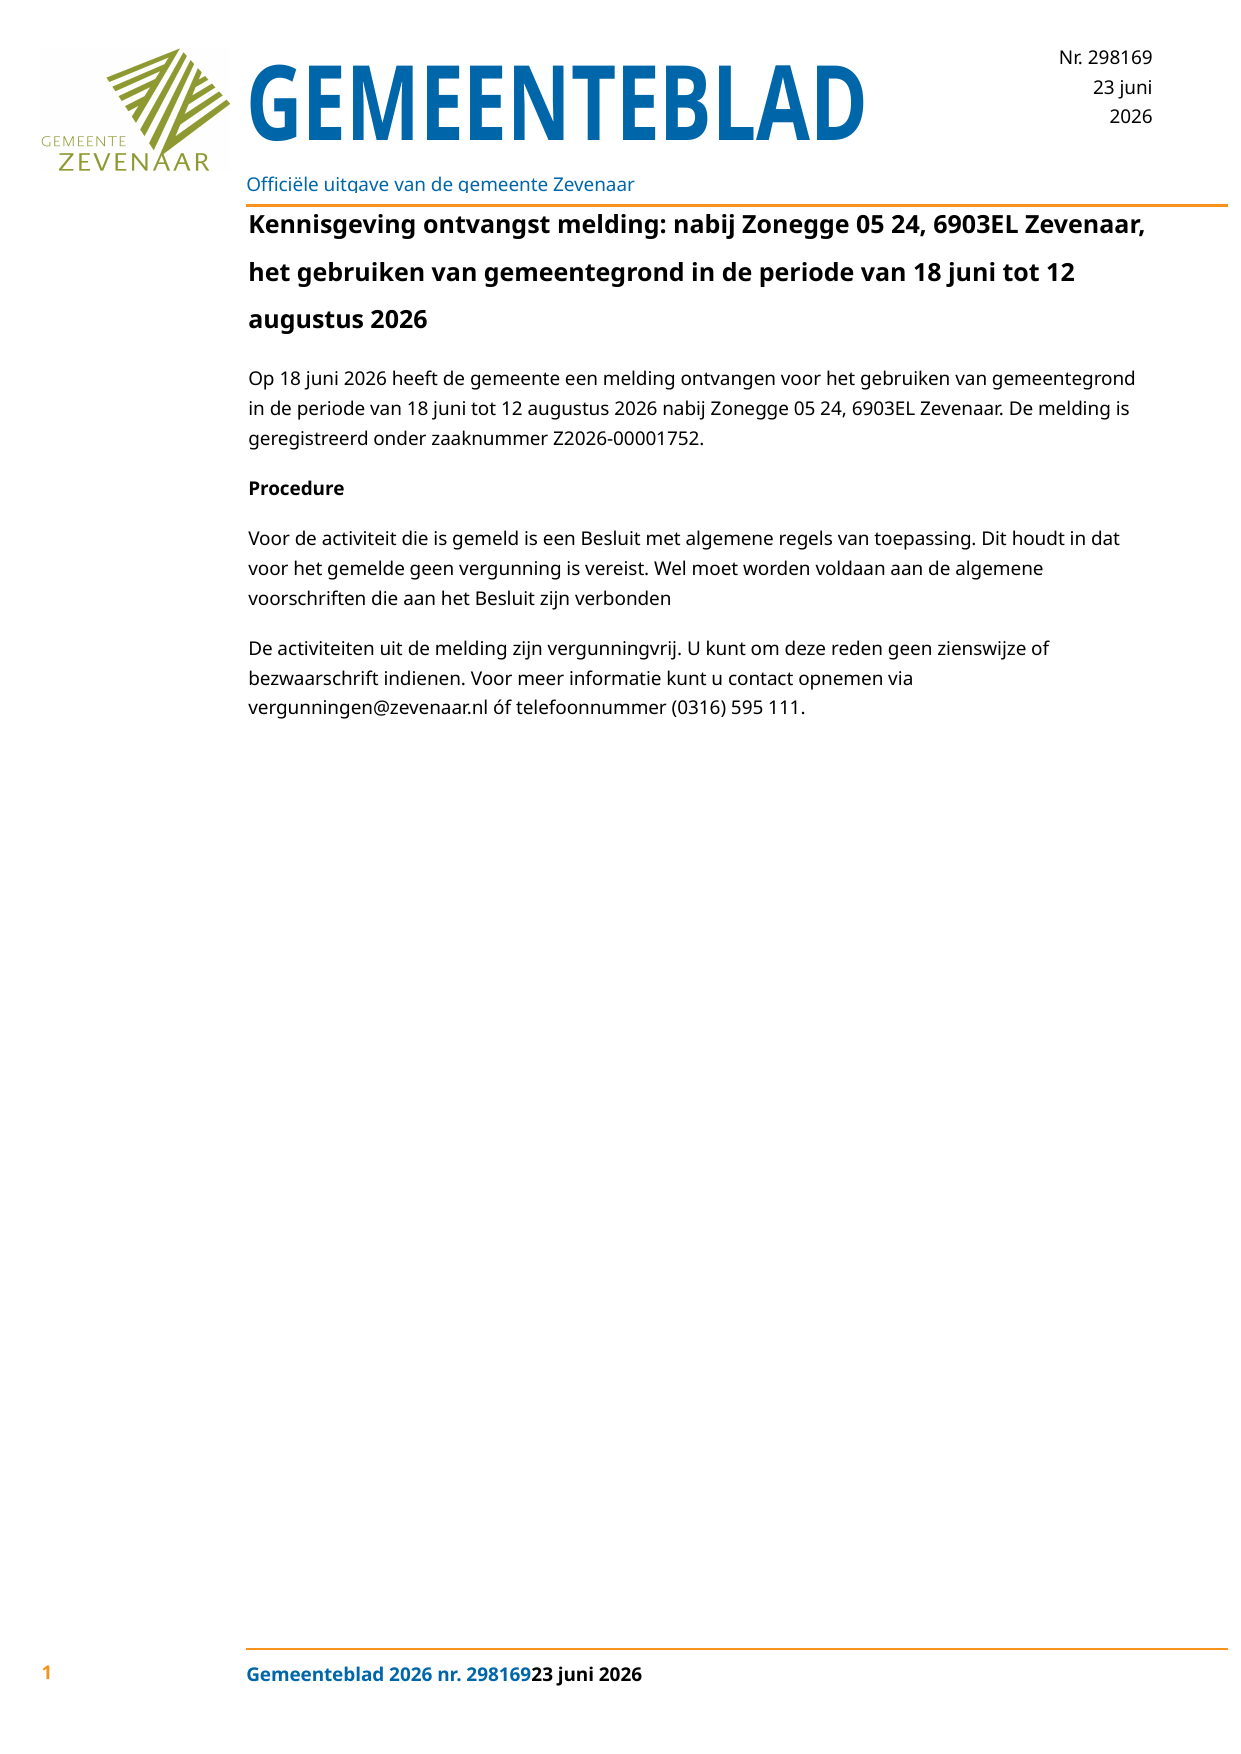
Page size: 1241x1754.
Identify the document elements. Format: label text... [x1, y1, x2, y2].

text Voor de activiteit die is gemeld is een Besluit met algemene regels van toepassing. Dit houdt in dat voor het gemelde geen vergunning is vereist. Wel moet worden voldaan aan de algemene voorschriften die aan het Besluit zijn verbonden [248, 526, 1152, 610]
picture [41, 47, 231, 172]
text Procedure [248, 475, 1152, 501]
text Kennisgeving ontvangst melding: nabij Zonegge 05 24, 6903EL Zevenaar, het gebruiken van gemeentegrond in de periode van 18 juni tot 12 augustus 2026 [248, 207, 1152, 336]
text De activiteiten uit de melding zijn vergunningvrij. U kunt om deze reden geen zienswijze of bezwaarschrift indienen. Voor meer informatie kunt u contact opnemen via vergunningen@zevenaar.nl óf telefoonnummer (0316) 595 111. [248, 635, 1152, 720]
text Op 18 juni 2026 heeft de gemeente een melding ontvangen voor het gebruiken van gemeentegrond in de periode van 18 juni tot 12 augustus 2026 nabij Zonegge 05 24, 6903EL Zevenaar. De melding is geregistreerd onder zaaknummer Z2026-00001752. [248, 366, 1152, 450]
